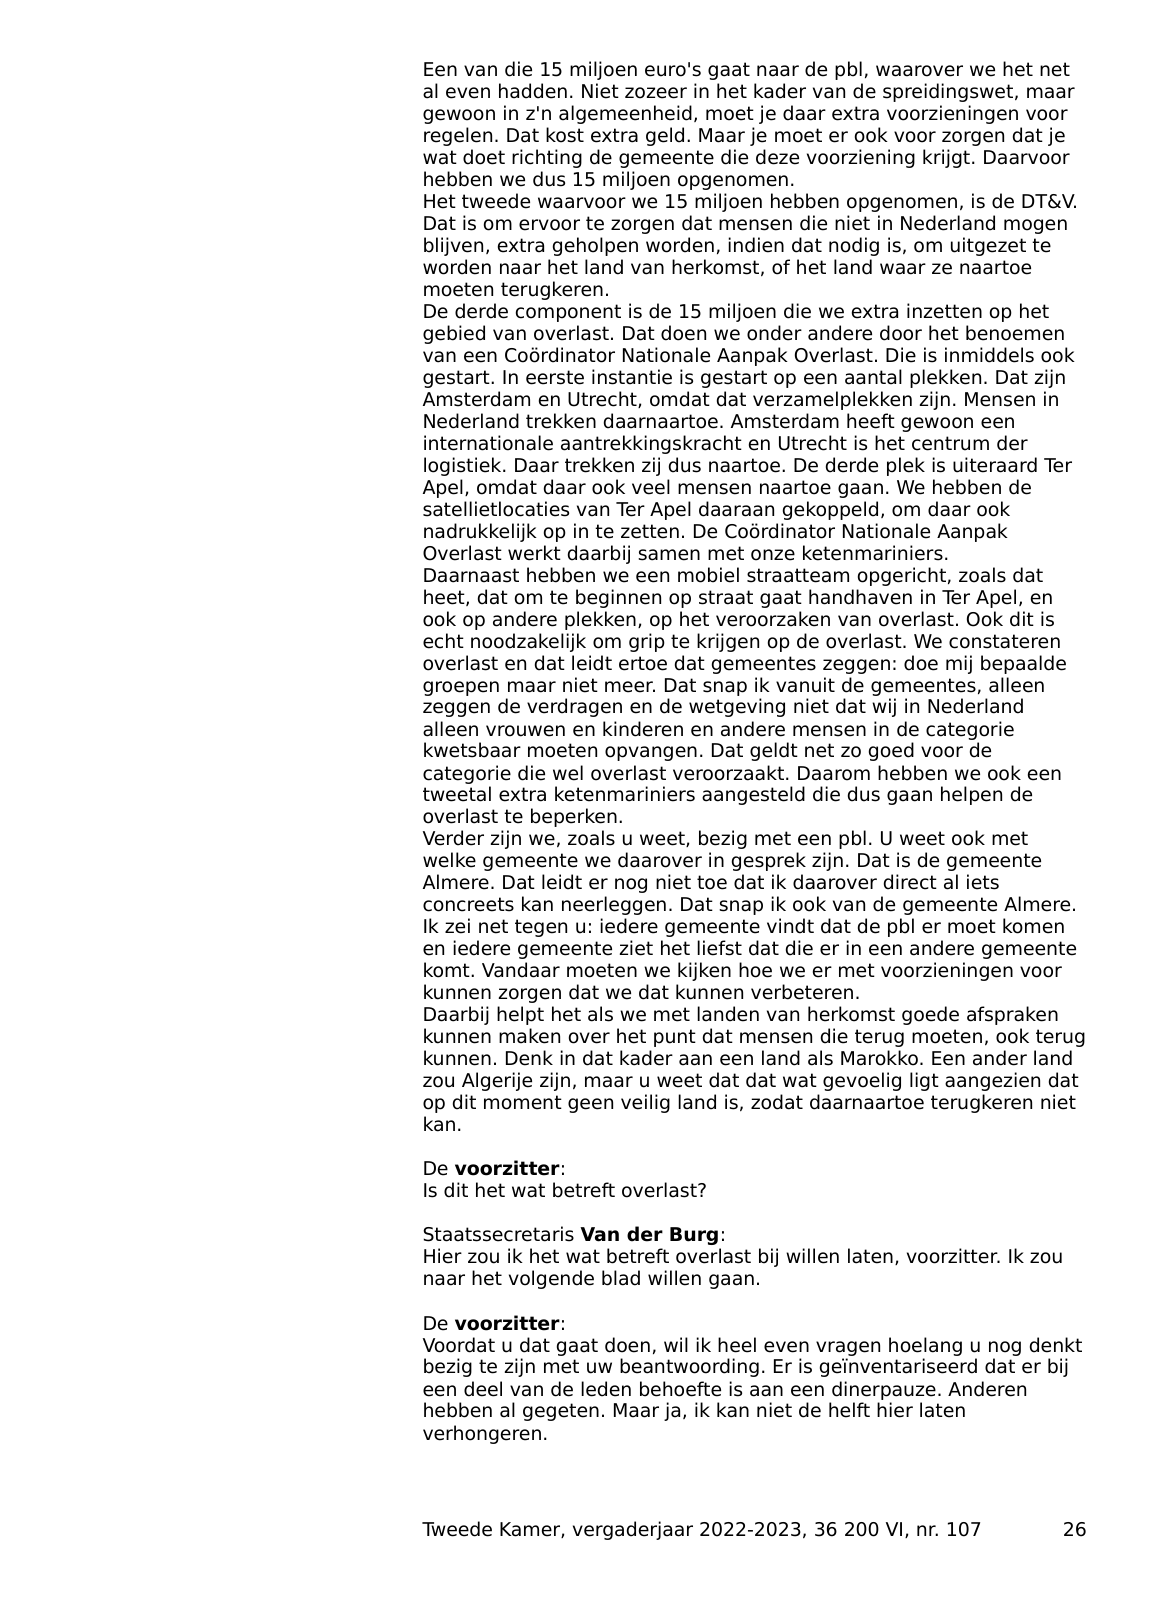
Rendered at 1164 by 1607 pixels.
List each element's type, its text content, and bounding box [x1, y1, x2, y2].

text Een van die 15 miljoen euro's gaat naar de pbl, waarover we het net al even hadden. Niet zozeer in het kader van de spreidingswet, maar gewoon in z'n algemeenheid, moet je daar extra voorzieningen voor regelen. Dat kost extra geld. Maar je moet er ook voor zorgen dat je wat doet richting de gemeente die deze voorziening krijgt. Daarvoor hebben we dus 15 miljoen opgenomen. [422, 59, 1087, 191]
text Voordat u dat gaat doen, wil ik heel even vragen hoelang u nog denkt bezig te zijn met uw beantwoording. Er is geïnventariseerd dat er bij een deel van de leden behoefte is aan een dinerpauze. Anderen hebben al gegeten. Maar ja, ik kan niet de helft hier laten verhongeren. [422, 1334, 1087, 1444]
text Daarnaast hebben we een mobiel straatteam opgericht, zoals dat heet, dat om te beginnen op straat gaat handhaven in Ter Apel, en ook op andere plekken, op het veroorzaken van overlast. Ook dit is echt noodzakelijk om grip te krijgen op de overlast. We constateren overlast en dat leidt ertoe dat gemeentes zeggen: doe mij bepaalde groepen maar niet meer. Dat snap ik vanuit de gemeentes, alleen zeggen de verdragen en de wetgeving niet dat wij in Nederland alleen vrouwen en kinderen en andere mensen in de categorie kwetsbaar moeten opvangen. Dat geldt net zo goed voor de categorie die wel overlast veroorzaakt. Daarom hebben we ook een tweetal extra ketenmariniers aangesteld die dus gaan helpen de overlast te beperken. [422, 564, 1087, 828]
text Het tweede waarvoor we 15 miljoen hebben opgenomen, is de DT&V. Dat is om ervoor te zorgen dat mensen die niet in Nederland mogen blijven, extra geholpen worden, indien dat nodig is, om uitgezet te worden naar het land van herkomst, of het land waar ze naartoe moeten terugkeren. [422, 191, 1087, 301]
text Verder zijn we, zoals u weet, bezig met een pbl. U weet ook met welke gemeente we daarover in gesprek zijn. Dat is de gemeente Almere. Dat leidt er nog niet toe dat ik daarover direct al iets concreets kan neerleggen. Dat snap ik ook van de gemeente Almere. Ik zei net tegen u: iedere gemeente vindt dat de pbl er moet komen en iedere gemeente ziet het liefst dat die er in een andere gemeente komt. Vandaar moeten we kijken hoe we er met voorzieningen voor kunnen zorgen dat we dat kunnen verbeteren. [422, 828, 1087, 1004]
text Daarbij helpt het als we met landen van herkomst goede afspraken kunnen maken over het punt dat mensen die terug moeten, ook terug kunnen. Denk in dat kader aan een land als Marokko. Een ander land zou Algerije zijn, maar u weet dat dat wat gevoelig ligt aangezien dat op dit moment geen veilig land is, zodat daarnaartoe terugkeren niet kan. [422, 1004, 1087, 1136]
text De voorzitter: [422, 1158, 1087, 1180]
text Hier zou ik het wat betreft overlast bij willen laten, voorzitter. Ik zou naar het volgende blad willen gaan. [422, 1246, 1087, 1290]
text Staatssecretaris Van der Burg: [422, 1224, 1087, 1246]
text De derde component is de 15 miljoen die we extra inzetten op het gebied van overlast. Dat doen we onder andere door het benoemen van een Coördinator Nationale Aanpak Overlast. Die is inmiddels ook gestart. In eerste instantie is gestart op een aantal plekken. Dat zijn Amsterdam en Utrecht, omdat dat verzamelplekken zijn. Mensen in Nederland trekken daarnaartoe. Amsterdam heeft gewoon een internationale aantrekkingskracht en Utrecht is het centrum der logistiek. Daar trekken zij dus naartoe. De derde plek is uiteraard Ter Apel, omdat daar ook veel mensen naartoe gaan. We hebben de satellietlocaties van Ter Apel daaraan gekoppeld, om daar ook nadrukkelijk op in te zetten. De Coördinator Nationale Aanpak Overlast werkt daarbij samen met onze ketenmariniers. [422, 301, 1087, 564]
text De voorzitter: [422, 1312, 1087, 1334]
text Is dit het wat betreft overlast? [422, 1180, 1087, 1202]
